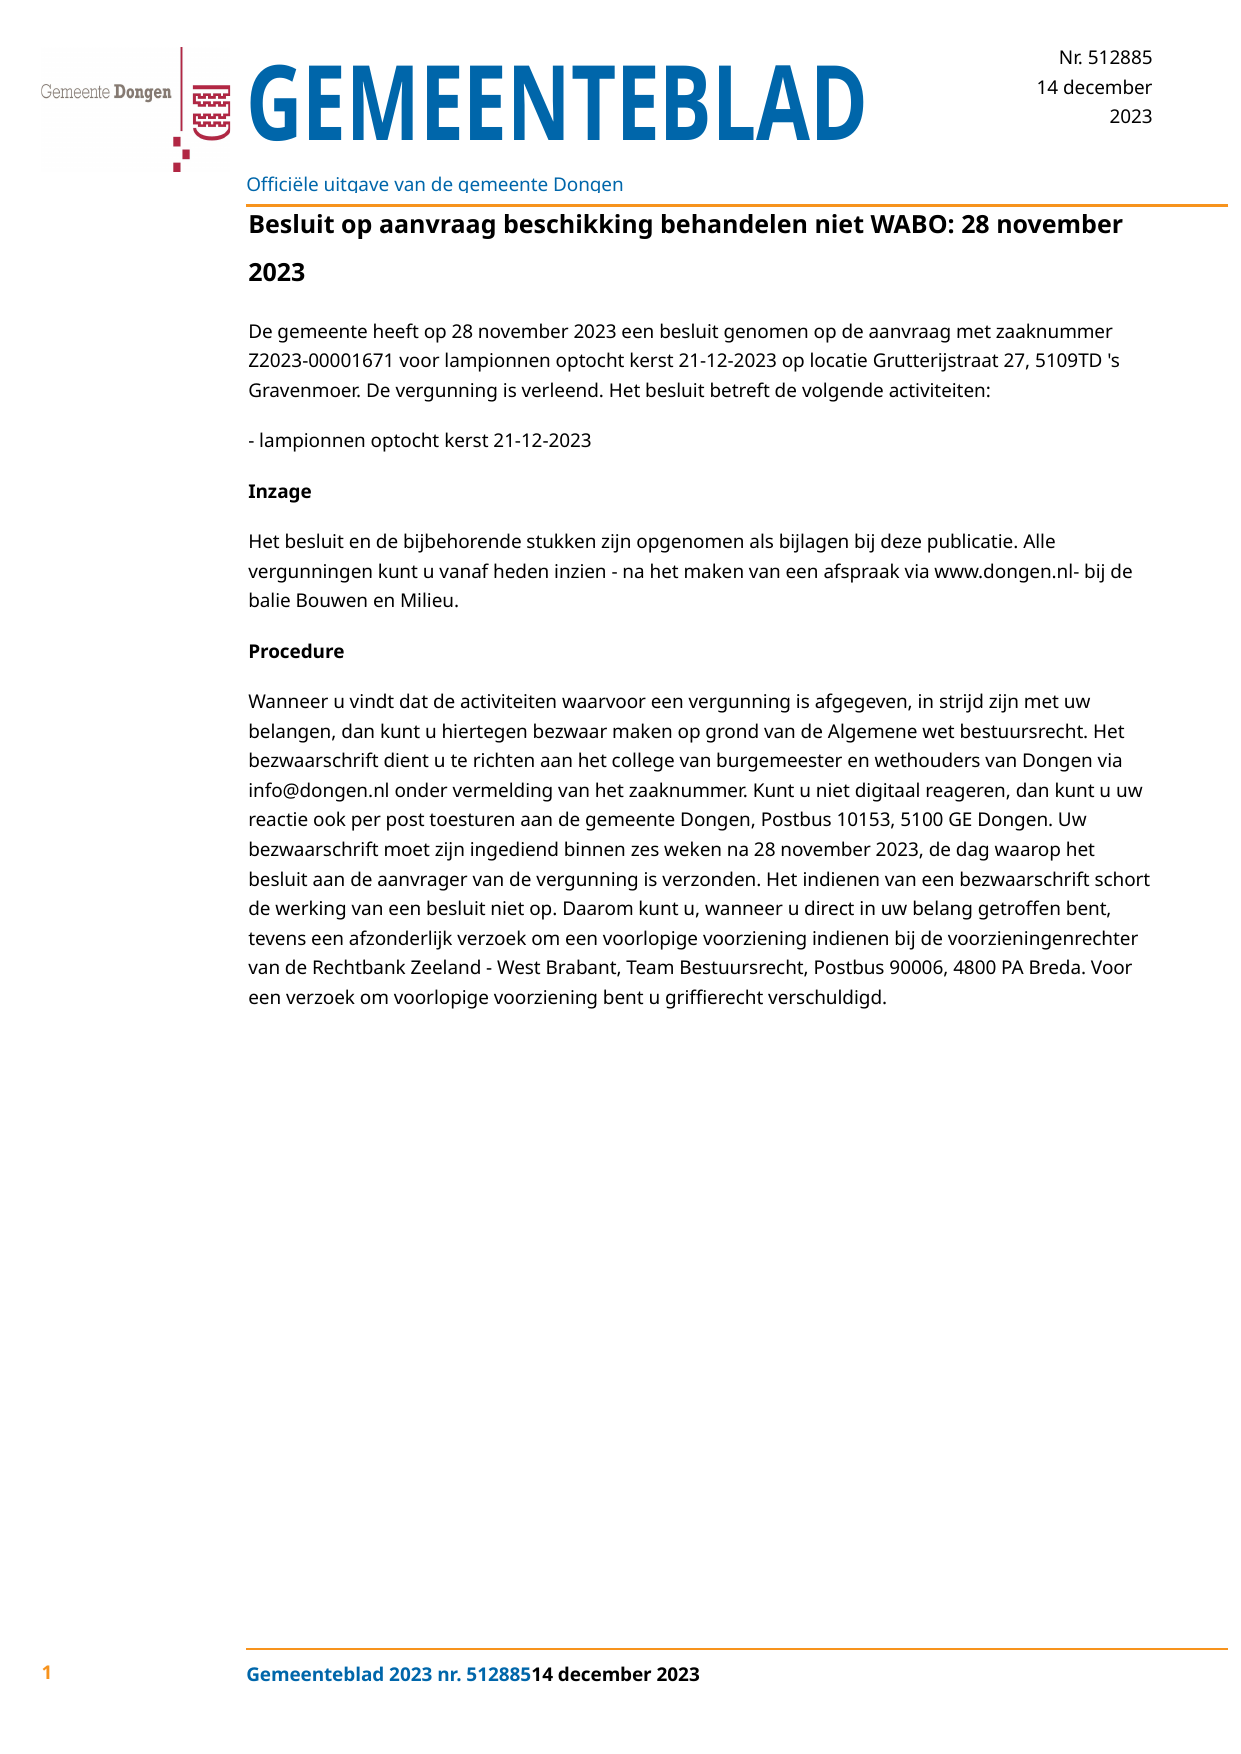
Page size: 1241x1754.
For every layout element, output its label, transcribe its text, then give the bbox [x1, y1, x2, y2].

text Besluit op aanvraag beschikking behandelen niet WABO: 28 november 2023 [248, 207, 1152, 288]
text - lampionnen optocht kerst 21-12-2023 [248, 427, 1152, 453]
text Het besluit en de bijbehorende stukken zijn opgenomen als bijlagen bij deze publicatie. Alle vergunningen kunt u vanaf heden inzien - na het maken van een afspraak via www.dongen.nl- bij de balie Bouwen en Milieu. [248, 528, 1152, 613]
text Procedure [248, 638, 1152, 664]
text Inzage [248, 478, 1152, 504]
picture [41, 47, 231, 172]
text De gemeente heeft op 28 november 2023 een besluit genomen op de aanvraag met zaaknummer Z2023-00001671 voor lampionnen optocht kerst 21-12-2023 op locatie Grutterijstraat 27, 5109TD 's Gravenmoer. De vergunning is verleend. Het besluit betreft de volgende activiteiten: [248, 318, 1152, 403]
text Wanneer u vindt dat de activiteiten waarvoor een vergunning is afgegeven, in strijd zijn met uw belangen, dan kunt u hiertegen bezwaar maken op grond van de Algemene wet bestuursrecht. Het bezwaarschrift dient u te richten aan het college van burgemeester en wethouders van Dongen via info@dongen.nl onder vermelding van het zaaknummer. Kunt u niet digitaal reageren, dan kunt u uw reactie ook per post toesturen aan de gemeente Dongen, Postbus 10153, 5100 GE Dongen. Uw bezwaarschrift moet zijn ingediend binnen zes weken na 28 november 2023, de dag waarop het besluit aan de aanvrager van de vergunning is verzonden. Het indienen van een bezwaarschrift schort de werking van een besluit niet op. Daarom kunt u, wanneer u direct in uw belang getroffen bent, tevens een afzonderlijk verzoek om een voorlopige voorziening indienen bij de voorzieningenrechter van de Rechtbank Zeeland - West Brabant, Team Bestuursrecht, Postbus 90006, 4800 PA Breda. Voor een verzoek om voorlopige voorziening bent u griffierecht verschuldigd. [248, 688, 1152, 1010]
